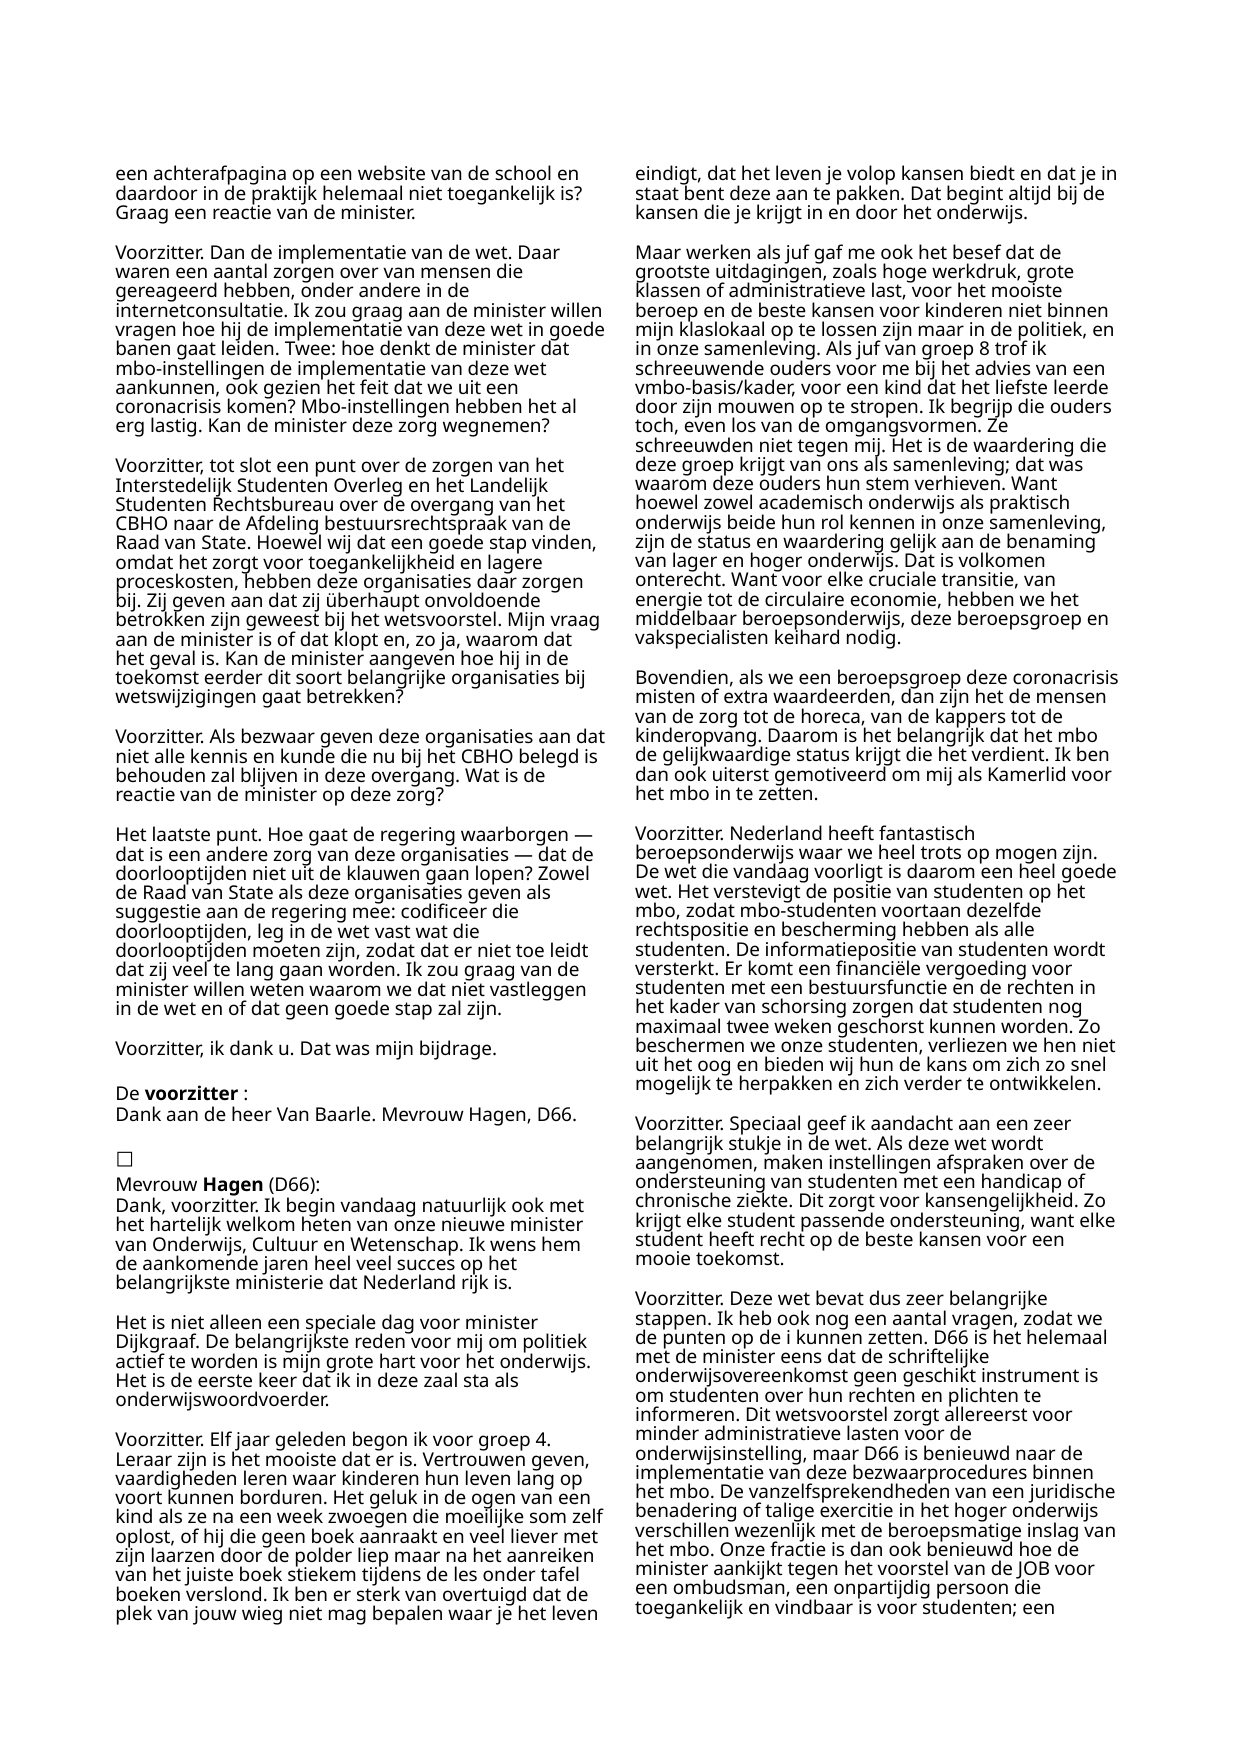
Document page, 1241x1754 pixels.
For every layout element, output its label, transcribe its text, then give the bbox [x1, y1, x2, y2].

text Voorzitter. Speciaal geef ik aandacht aan een zeer belangrijk stukje in de wet. Als deze wet wordt aangenomen, maken instellingen afspraken over de ondersteuning van studenten met een handicap of chronische ziekte. Dit zorgt voor kansengelijkheid. Zo krijgt elke student passende ondersteuning, want elke student heeft recht op de beste kansen voor een mooie toekomst. [635, 1115, 1125, 1269]
text Mevrouw Hagen (D66): [115, 1171, 605, 1197]
text Dank aan de heer Van Baarle. Mevrouw Hagen, D66. [115, 1106, 605, 1125]
text Voorzitter, tot slot een punt over de zorgen van het Interstedelijk Studenten Overleg en het Landelijk Studenten Rechtsbureau over de overgang van het CBHO naar de Afdeling bestuursrechtspraak van de Raad van State. Hoewel wij dat een goede stap vinden, omdat het zorgt voor toegankelijkheid en lagere proceskosten, hebben deze organisaties daar zorgen bij. Zij geven aan dat zij überhaupt onvoldoende betrokken zijn geweest bij het wetsvoorstel. Mijn vraag aan de minister is of dat klopt en, zo ja, waarom dat het geval is. Kan de minister aangeven hoe hij in de toekomst eerder dit soort belangrijke organisaties bij wetswijzigingen gaat betrekken? [115, 457, 605, 708]
text een achterafpagina op een website van de school en daardoor in de praktijk helemaal niet toegankelijk is? Graag een reactie van de minister. [115, 165, 605, 223]
text Dank, voorzitter. Ik begin vandaag natuurlijk ook met het hartelijk welkom heten van onze nieuwe minister van Onderwijs, Cultuur en Wetenschap. Ik wens hem de aankomende jaren heel veel succes op het belangrijkste ministerie dat Nederland rijk is. [115, 1197, 605, 1293]
text eindigt, dat het leven je volop kansen biedt en dat je in staat bent deze aan te pakken. Dat begint altijd bij de kansen die je krijgt in en door het onderwijs. [635, 165, 1125, 223]
text Het is niet alleen een speciale dag voor minister Dijkgraaf. De belangrijkste reden voor mij om politiek actief te worden is mijn grote hart voor het onderwijs. Het is de eerste keer dat ik in deze zaal sta als onderwijswoordvoerder. [115, 1314, 605, 1411]
text ⬜ [115, 1146, 605, 1171]
text Voorzitter. Dan de implementatie van de wet. Daar waren een aantal zorgen over van mensen die gereageerd hebben, onder andere in de internetconsultatie. Ik zou graag aan de minister willen vragen hoe hij de implementatie van deze wet in goede banen gaat leiden. Twee: hoe denkt de minister dat mbo-instellingen de implementatie van deze wet aankunnen, ook gezien het feit dat we uit een coronacrisis komen? Mbo-instellingen hebben het al erg lastig. Kan de minister deze zorg wegnemen? [115, 244, 605, 437]
text Voorzitter. Nederland heeft fantastisch beroepsonderwijs waar we heel trots op mogen zijn. De wet die vandaag voorligt is daarom een heel goede wet. Het verstevigt de positie van studenten op het mbo, zodat mbo-studenten voortaan dezelfde rechtspositie en bescherming hebben als alle studenten. De informatiepositie van studenten wordt versterkt. Er komt een financiële vergoeding voor studenten met een bestuursfunctie en de rechten in het kader van schorsing zorgen dat studenten nog maximaal twee weken geschorst kunnen worden. Zo beschermen we onze studenten, verliezen we hen niet uit het oog en bieden wij hun de kans om zich zo snel mogelijk te herpakken en zich verder te ontwikkelen. [635, 825, 1125, 1095]
text Bovendien, als we een beroepsgroep deze coronacrisis misten of extra waardeerden, dan zijn het de mensen van de zorg tot de horeca, van de kappers tot de kinderopvang. Daarom is het belangrijk dat het mbo de gelijkwaardige status krijgt die het verdient. Ik ben dan ook uiterst gemotiveerd om mij als Kamerlid voor het mbo in te zetten. [635, 669, 1125, 804]
text De voorzitter : [115, 1080, 605, 1106]
text Voorzitter, ik dank u. Dat was mijn bijdrage. [115, 1040, 605, 1059]
text Voorzitter. Deze wet bevat dus zeer belangrijke stappen. Ik heb ook nog een aantal vragen, zodat we de punten op de i kunnen zetten. D66 is het helemaal met de minister eens dat de schriftelijke onderwijsovereenkomst geen geschikt instrument is om studenten over hun rechten en plichten te informeren. Dit wetsvoorstel zorgt allereerst voor minder administratieve lasten voor de onderwijsinstelling, maar D66 is benieuwd naar de implementatie van deze bezwaarprocedures binnen het mbo. De vanzelfsprekendheden van een juridische benadering of talige exercitie in het hoger onderwijs verschillen wezenlijk met de beroepsmatige inslag van het mbo. Onze fractie is dan ook benieuwd hoe de minister aankijkt tegen het voorstel van de JOB voor een ombudsman, een onpartijdig persoon die toegankelijk en vindbaar is voor studenten; een [635, 1290, 1125, 1618]
text Maar werken als juf gaf me ook het besef dat de grootste uitdagingen, zoals hoge werkdruk, grote klassen of administratieve last, voor het mooiste beroep en de beste kansen voor kinderen niet binnen mijn klaslokaal op te lossen zijn maar in de politiek, en in onze samenleving. Als juf van groep 8 trof ik schreeuwende ouders voor me bij het advies van een vmbo-basis/kader, voor een kind dat het liefste leerde door zijn mouwen op te stropen. Ik begrijp die ouders toch, even los van de omgangsvormen. Ze schreeuwden niet tegen mij. Het is de waardering die deze groep krijgt van ons als samenleving; dat was waarom deze ouders hun stem verhieven. Want hoewel zowel academisch onderwijs als praktisch onderwijs beide hun rol kennen in onze samenleving, zijn de status en waardering gelijk aan de benaming van lager en hoger onderwijs. Dat is volkomen onterecht. Want voor elke cruciale transitie, van energie tot de circulaire economie, hebben we het middelbaar beroepsonderwijs, deze beroepsgroep en vakspecialisten keihard nodig. [635, 244, 1125, 648]
text Voorzitter. Als bezwaar geven deze organisaties aan dat niet alle kennis en kunde die nu bij het CBHO belegd is behouden zal blijven in deze overgang. Wat is de reactie van de minister op deze zorg? [115, 728, 605, 806]
text Voorzitter. Elf jaar geleden begon ik voor groep 4. Leraar zijn is het mooiste dat er is. Vertrouwen geven, vaardigheden leren waar kinderen hun leven lang op voort kunnen borduren. Het geluk in de ogen van een kind als ze na een week zwoegen die moeilijke som zelf oplost, of hij die geen boek aanraakt en veel liever met zijn laarzen door de polder liep maar na het aanreiken van het juiste boek stiekem tijdens de les onder tafel boeken verslond. Ik ben er sterk van overtuigd dat de plek van jouw wieg niet mag bepalen waar je het leven [115, 1431, 605, 1624]
text Het laatste punt. Hoe gaat de regering waarborgen — dat is een andere zorg van deze organisaties — dat de doorlooptijden niet uit de klauwen gaan lopen? Zowel de Raad van State als deze organisaties geven als suggestie aan de regering mee: codificeer die doorlooptijden, leg in de wet vast wat die doorlooptijden moeten zijn, zodat dat er niet toe leidt dat zij veel te lang gaan worden. Ik zou graag van de minister willen weten waarom we dat niet vastleggen in de wet en of dat geen goede stap zal zijn. [115, 826, 605, 1019]
